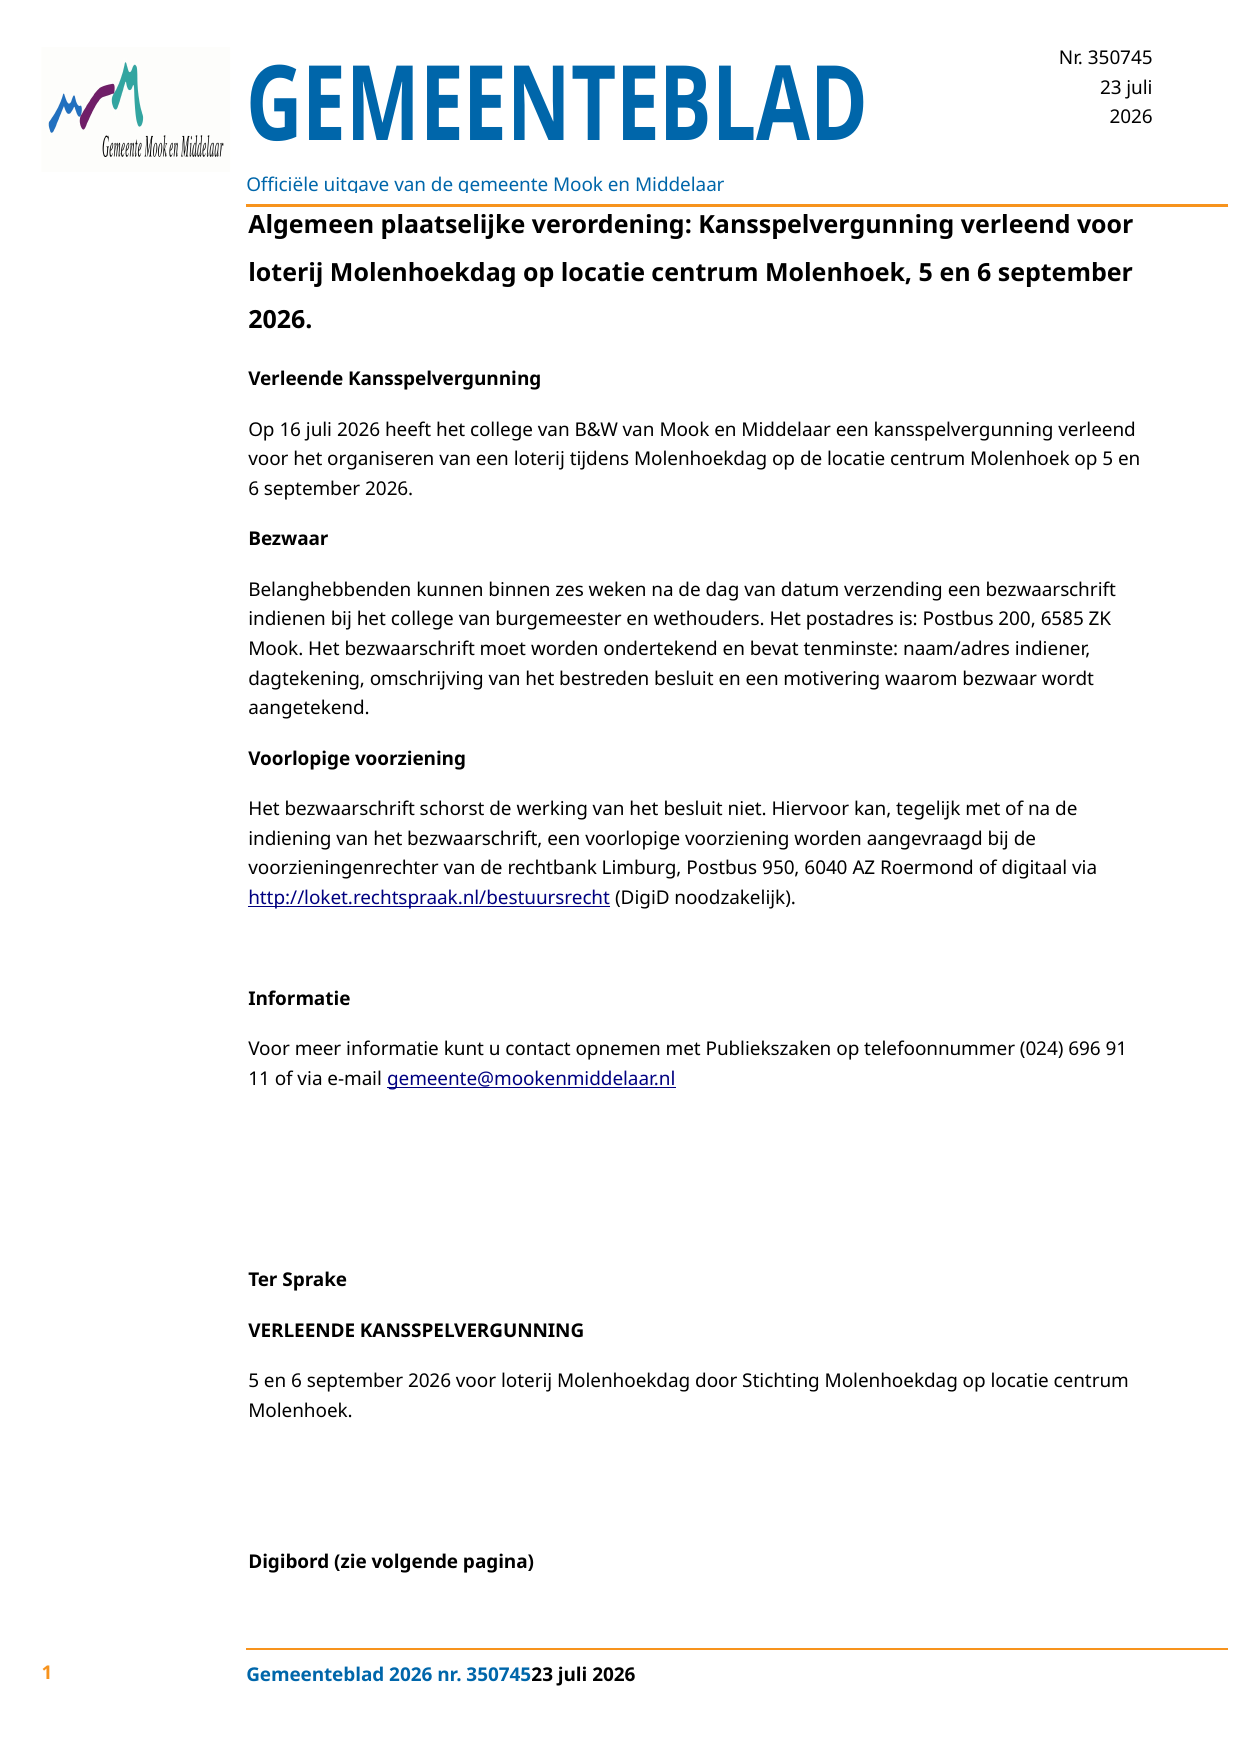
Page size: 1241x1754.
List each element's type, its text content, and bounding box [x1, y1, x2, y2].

picture [41, 47, 231, 172]
text Digibord (zie volgende pagina) [248, 1548, 1152, 1574]
text Voor meer informatie kunt u contact opnemen met Publiekszaken op telefoonnummer (024) 696 91 11 of via e-mail gemeente@mookenmiddelaar.nl [248, 1035, 1152, 1090]
text Algemeen plaatselijke verordening: Kansspelvergunning verleend voor loterij Molenhoekdag op locatie centrum Molenhoek, 5 en 6 september 2026. [248, 207, 1152, 336]
text Informatie [248, 985, 1152, 1010]
text Belanghebbenden kunnen binnen zes weken na de dag van datum verzending een bezwaarschrift indienen bij het college van burgemeester en wethouders. Het postadres is: Postbus 200, 6585 ZK Mook. Het bezwaarschrift moet worden ondertekend en bevat tenminste: naam/adres indiener, dagtekening, omschrijving van het bestreden besluit en een motivering waarom bezwaar wordt aangetekend. [248, 576, 1152, 720]
text Verleende Kansspelvergunning [248, 366, 1152, 391]
text Bezwaar [248, 526, 1152, 551]
text Op 16 juli 2026 heeft het college van B&W van Mook en Middelaar een kansspelvergunning verleend voor het organiseren van een loterij tijdens Molenhoekdag op de locatie centrum Molenhoek op 5 en 6 september 2026. [248, 416, 1152, 501]
text Het bezwaarschrift schorst de werking van het besluit niet. Hiervoor kan, tegelijk met of na de indiening van het bezwaarschrift, een voorlopige voorziening worden aangevraagd bij de voorzieningenrechter van de rechtbank Limburg, Postbus 950, 6040 AZ Roermond of digitaal via http://loket.rechtspraak.nl/bestuursrecht (DigiD noodzakelijk). [248, 795, 1152, 909]
text Ter Sprake [248, 1266, 1152, 1292]
text Voorlopige voorziening [248, 745, 1152, 770]
text 5 en 6 september 2026 voor loterij Molenhoekdag door Stichting Molenhoekdag op locatie centrum Molenhoek. [248, 1367, 1152, 1422]
text VERLEENDE KANSSPELVERGUNNING [248, 1317, 1152, 1342]
